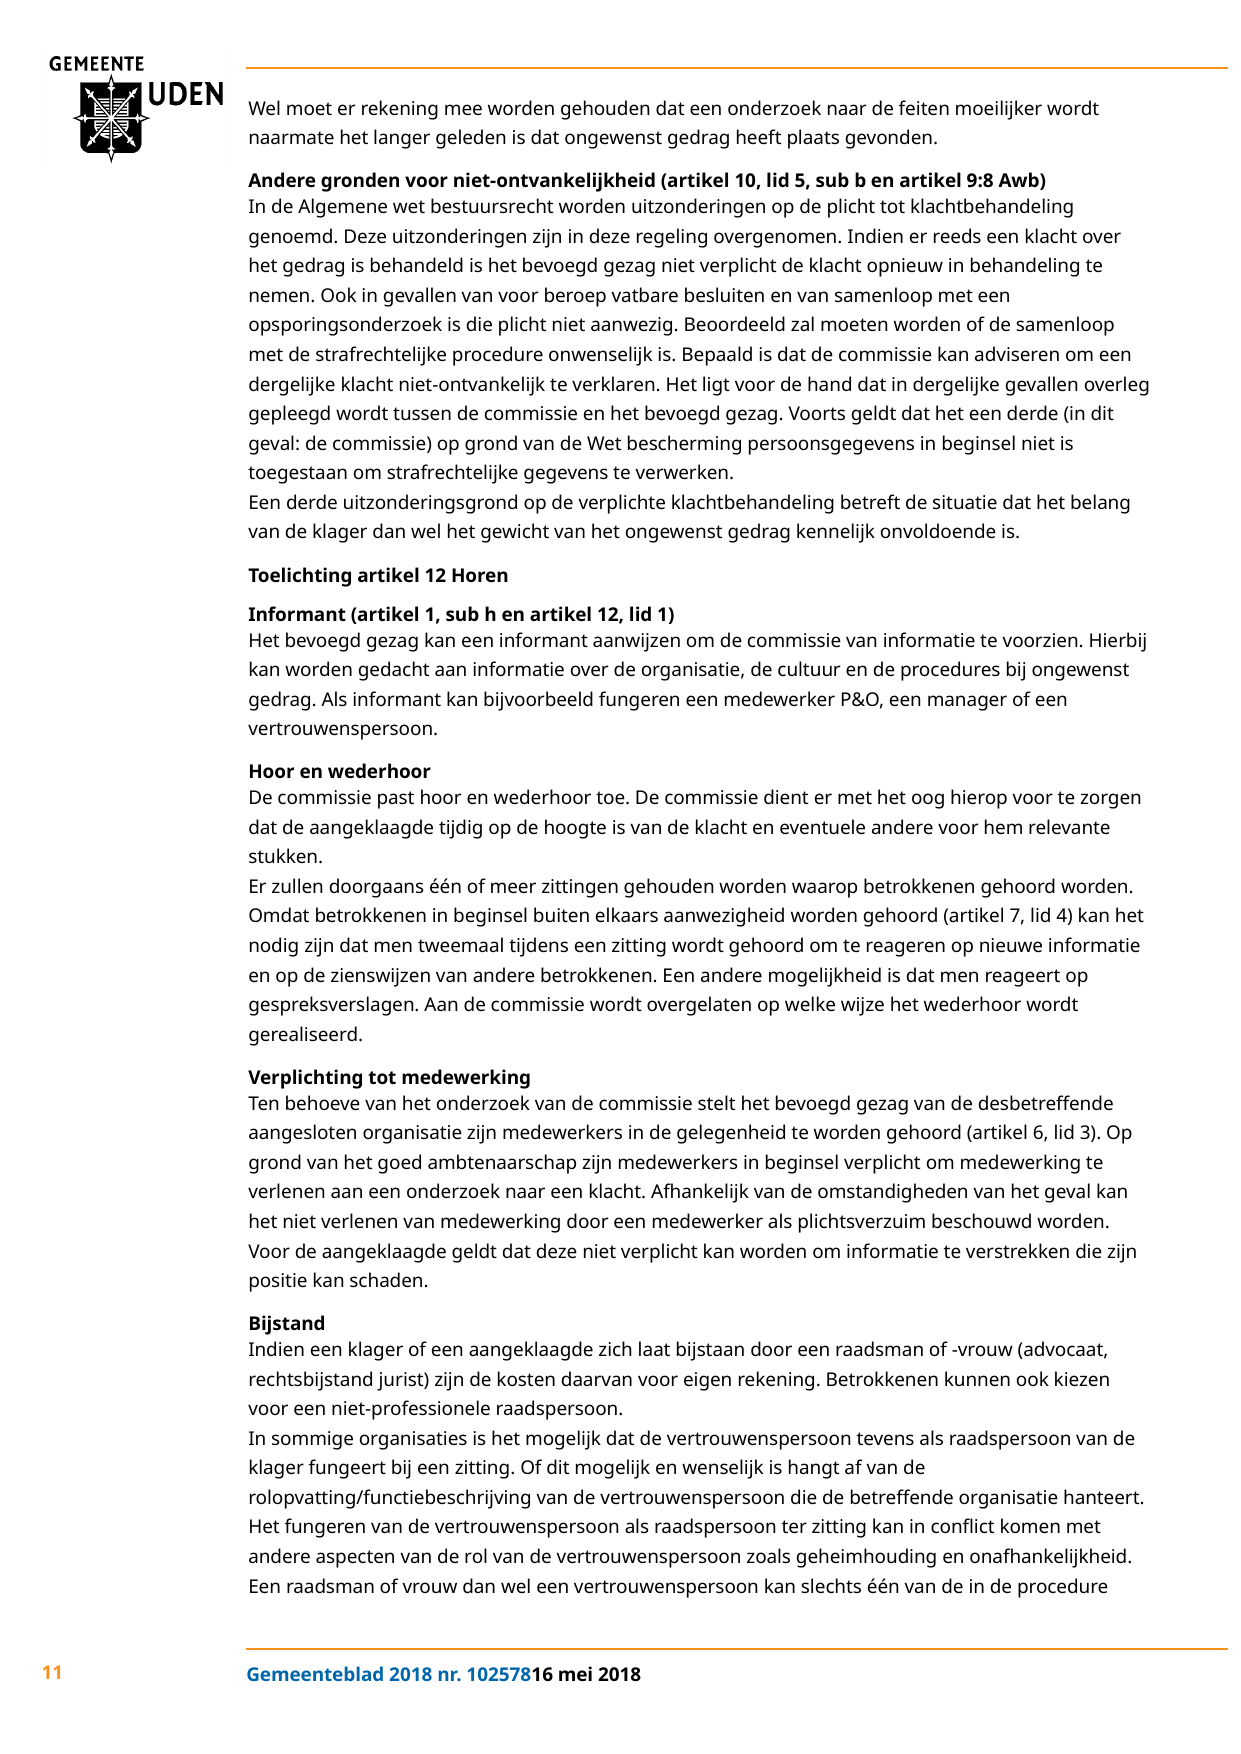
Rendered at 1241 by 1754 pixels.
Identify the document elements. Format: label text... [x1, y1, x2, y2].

text Wel moet er rekening mee worden gehouden dat een onderzoek naar de feiten moeilijker wordt naarmate het langer geleden is dat ongewenst gedrag heeft plaats gevonden. [248, 95, 1152, 150]
text Er zullen doorgaans één of meer zittingen gehouden worden waarop betrokkenen gehoord worden. Omdat betrokkenen in beginsel buiten elkaars aanwezigheid worden gehoord (artikel 7, lid 4) kan het nodig zijn dat men tweemaal tijdens een zitting wordt gehoord om te reageren op nieuwe informatie en op de zienswijzen van andere betrokkenen. Een andere mogelijkheid is dat men reageert op gespreksverslagen. Aan de commissie wordt overgelaten op welke wijze het wederhoor wordt gerealiseerd. [248, 873, 1152, 1047]
text Indien een klager of een aangeklaagde zich laat bijstaan door een raadsman of -vrouw (advocaat, rechtsbijstand jurist) zijn de kosten daarvan voor eigen rekening. Betrokkenen kunnen ook kiezen voor een niet-professionele raadspersoon. [248, 1336, 1152, 1421]
text Een derde uitzonderingsgrond op de verplichte klachtbehandeling betreft de situatie dat het belang van de klager dan wel het gewicht van het ongewenst gedrag kennelijk onvoldoende is. [248, 489, 1152, 544]
text Informant (artikel 1, sub h en artikel 12, lid 1) [248, 601, 1152, 627]
text Verplichting tot medewerking [248, 1064, 1152, 1090]
text Hoor en wederhoor [248, 759, 1152, 784]
text Bijstand [248, 1311, 1152, 1336]
text De commissie past hoor en wederhoor toe. De commissie dient er met het oog hierop voor te zorgen dat de aangeklaagde tijdig op de hoogte is van de klacht en eventuele andere voor hem relevante stukken. [248, 784, 1152, 869]
text Het bevoegd gezag kan een informant aanwijzen om de commissie van informatie te voorzien. Hierbij kan worden gedacht aan informatie over de organisatie, de cultuur en de procedures bij ongewenst gedrag. Als informant kan bijvoorbeeld fungeren een medewerker P&O, een manager of een vertrouwenspersoon. [248, 627, 1152, 741]
picture [41, 47, 231, 172]
text Ten behoeve van het onderzoek van de commissie stelt het bevoegd gezag van de desbetreffende aangesloten organisatie zijn medewerkers in de gelegenheid te worden gehoord (artikel 6, lid 3). Op grond van het goed ambtenaarschap zijn medewerkers in beginsel verplicht om medewerking te verlenen aan een onderzoek naar een klacht. Afhankelijk van de omstandigheden van het geval kan het niet verlenen van medewerking door een medewerker als plichtsverzuim beschouwd worden. [248, 1090, 1152, 1234]
text Andere gronden voor niet-ontvankelijkheid (artikel 10, lid 5, sub b en artikel 9:8 Awb) [248, 167, 1152, 193]
text Toelichting artikel 12 Horen [248, 562, 1152, 587]
text In de Algemene wet bestuursrecht worden uitzonderingen op de plicht tot klachtbehandeling genoemd. Deze uitzonderingen zijn in deze regeling overgenomen. Indien er reeds een klacht over het gedrag is behandeld is het bevoegd gezag niet verplicht de klacht opnieuw in behandeling te nemen. Ook in gevallen van voor beroep vatbare besluiten en van samenloop met een opsporingsonderzoek is die plicht niet aanwezig. Beoordeeld zal moeten worden of de samenloop met de strafrechtelijke procedure onwenselijk is. Bepaald is dat de commissie kan adviseren om een dergelijke klacht niet-ontvankelijk te verklaren. Het ligt voor de hand dat in dergelijke gevallen overleg gepleegd wordt tussen de commissie en het bevoegd gezag. Voorts geldt dat het een derde (in dit geval: de commissie) op grond van de Wet bescherming persoonsgegevens in beginsel niet is toegestaan om strafrechtelijke gegevens te verwerken. [248, 193, 1152, 485]
text Voor de aangeklaagde geldt dat deze niet verplicht kan worden om informatie te verstrekken die zijn positie kan schaden. [248, 1238, 1152, 1293]
text In sommige organisaties is het mogelijk dat de vertrouwenspersoon tevens als raadspersoon van de klager fungeert bij een zitting. Of dit mogelijk en wenselijk is hangt af van de rolopvatting/functiebeschrijving van de vertrouwenspersoon die de betreffende organisatie hanteert. Het fungeren van de vertrouwenspersoon als raadspersoon ter zitting kan in conflict komen met andere aspecten van de rol van de vertrouwenspersoon zoals geheimhouding en onafhankelijkheid. Een raadsman of vrouw dan wel een vertrouwenspersoon kan slechts één van de in de procedure [248, 1425, 1152, 1599]
